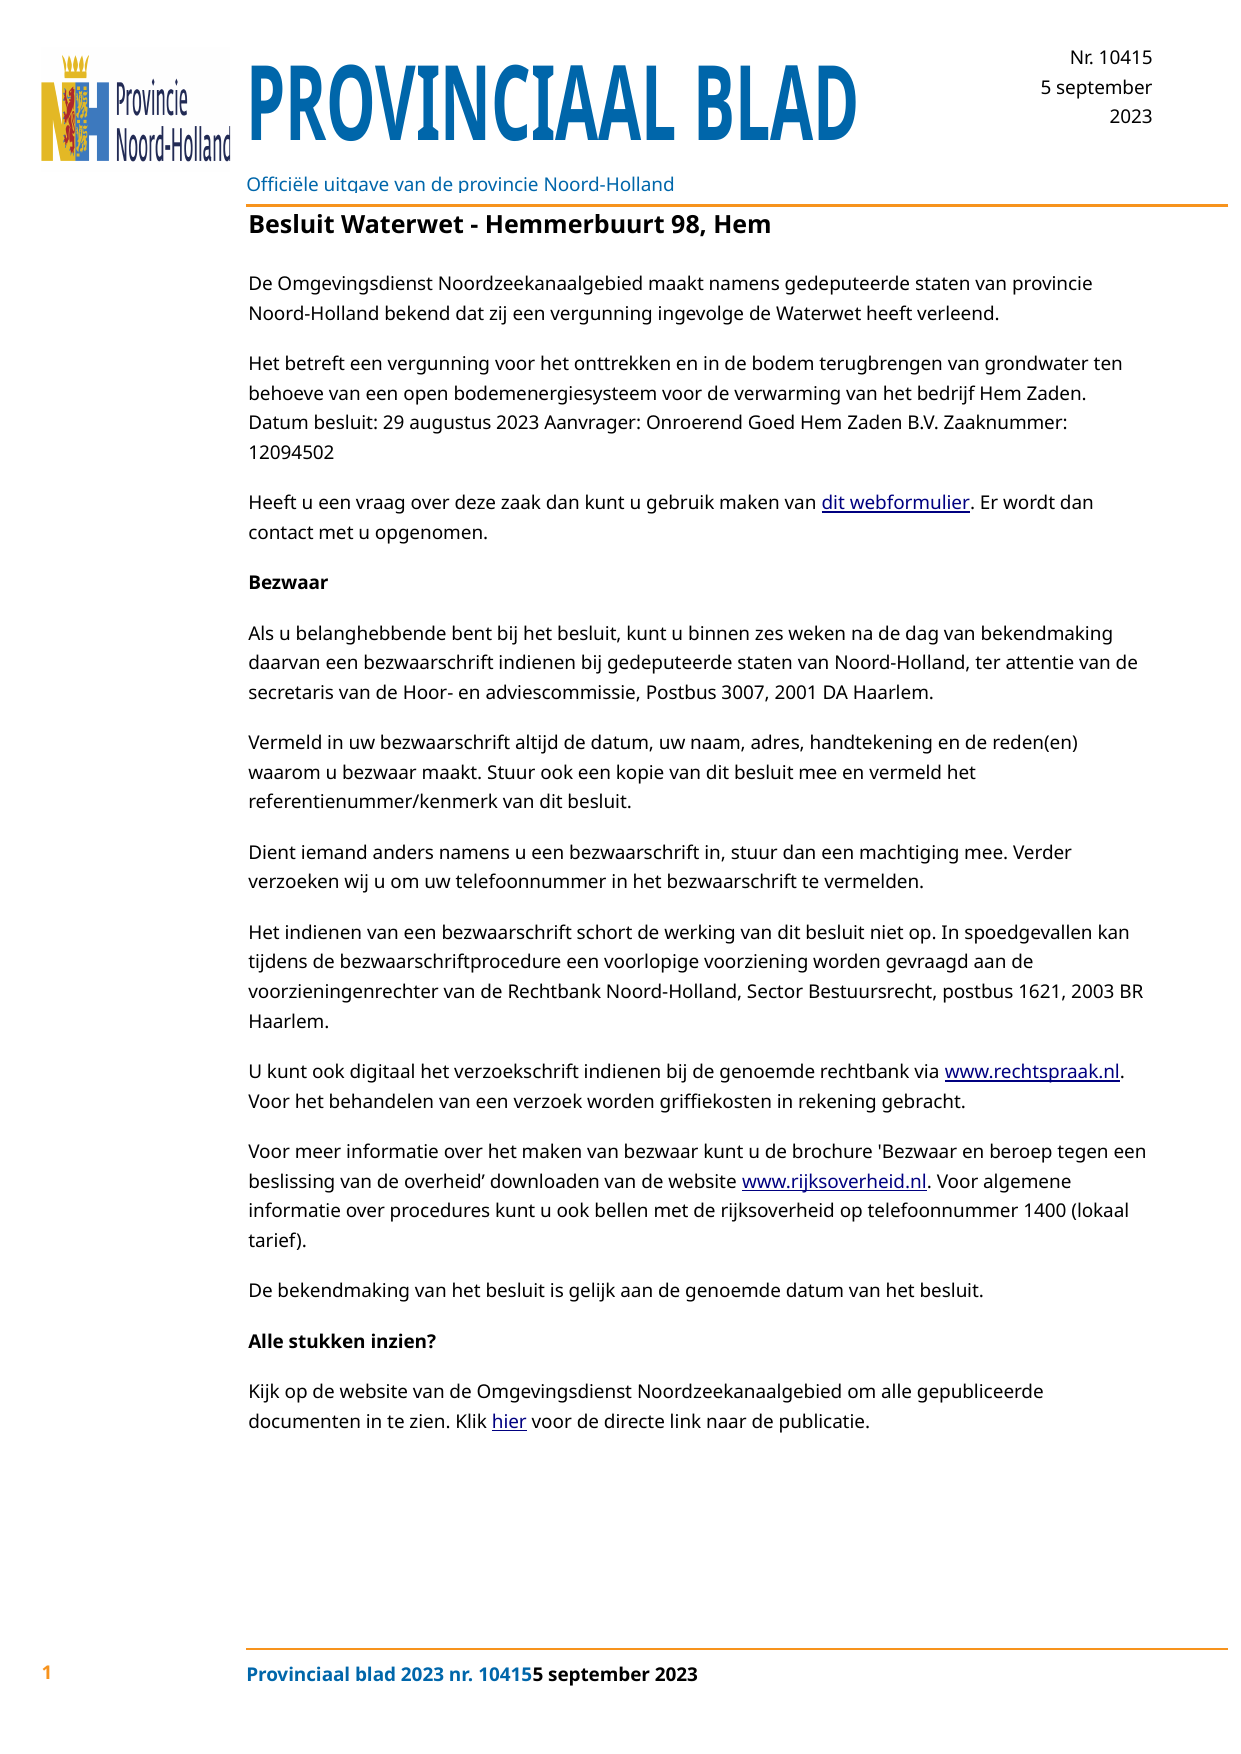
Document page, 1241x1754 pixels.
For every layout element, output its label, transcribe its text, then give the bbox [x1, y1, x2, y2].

text Voor meer informatie over het maken van bezwaar kunt u de brochure 'Bezwaar en beroep tegen een beslissing van de overheid’ downloaden van de website www.rijksoverheid.nl. Voor algemene informatie over procedures kunt u ook bellen met de rijksoverheid op telefoonnummer 1400 (lokaal tarief). [248, 1138, 1152, 1253]
text Heeft u een vraag over deze zaak dan kunt u gebruik maken van dit webformulier. Er wordt dan contact met u opgenomen. [248, 489, 1152, 545]
text Het betreft een vergunning voor het onttrekken en in de bodem terugbrengen van grondwater ten behoeve van een open bodemenergiesysteem voor de verwarming van het bedrijf Hem Zaden. Datum besluit: 29 augustus 2023 Aanvrager: Onroerend Goed Hem Zaden B.V. Zaaknummer: 12094502 [248, 350, 1152, 465]
text De Omgevingsdienst Noordzeekanaalgebied maakt namens gedeputeerde staten van provincie Noord-Holland bekend dat zij een vergunning ingevolge de Waterwet heeft verleend. [248, 270, 1152, 326]
text Kijk op de website van de Omgevingsdienst Noordzeekanaalgebied om alle gepubliceerde documenten in te zien. Klik hier voor de directe link naar de publicatie. [248, 1378, 1152, 1433]
text Bezwaar [248, 569, 1152, 595]
text Besluit Waterwet - Hemmerbuurt 98, Hem [248, 207, 1152, 241]
picture [41, 47, 231, 172]
text U kunt ook digitaal het verzoekschrift indienen bij de genoemde rechtbank via www.rechtspraak.nl. Voor het behandelen van een verzoek worden griffiekosten in rekening gebracht. [248, 1058, 1152, 1113]
text Het indienen van een bezwaarschrift schort de werking van dit besluit niet op. In spoedgevallen kan tijdens de bezwaarschriftprocedure een voorlopige voorziening worden gevraagd aan de voorzieningenrechter van de Rechtbank Noord-Holland, Sector Bestuursrecht, postbus 1621, 2003 BR Haarlem. [248, 919, 1152, 1033]
text Vermeld in uw bezwaarschrift altijd de datum, uw naam, adres, handtekening en de reden(en) waarom u bezwaar maakt. Stuur ook een kopie van dit besluit mee en vermeld het referentienummer/kenmerk van dit besluit. [248, 729, 1152, 814]
text De bekendmaking van het besluit is gelijk aan de genoemde datum van het besluit. [248, 1277, 1152, 1303]
text Dient iemand anders namens u een bezwaarschrift in, stuur dan een machtiging mee. Verder verzoeken wij u om uw telefoonnummer in het bezwaarschrift te vermelden. [248, 839, 1152, 894]
text Alle stukken inzien? [248, 1328, 1152, 1353]
text Als u belanghebbende bent bij het besluit, kunt u binnen zes weken na de dag van bekendmaking daarvan een bezwaarschrift indienen bij gedeputeerde staten van Noord-Holland, ter attentie van de secretaris van de Hoor- en adviescommissie, Postbus 3007, 2001 DA Haarlem. [248, 620, 1152, 705]
